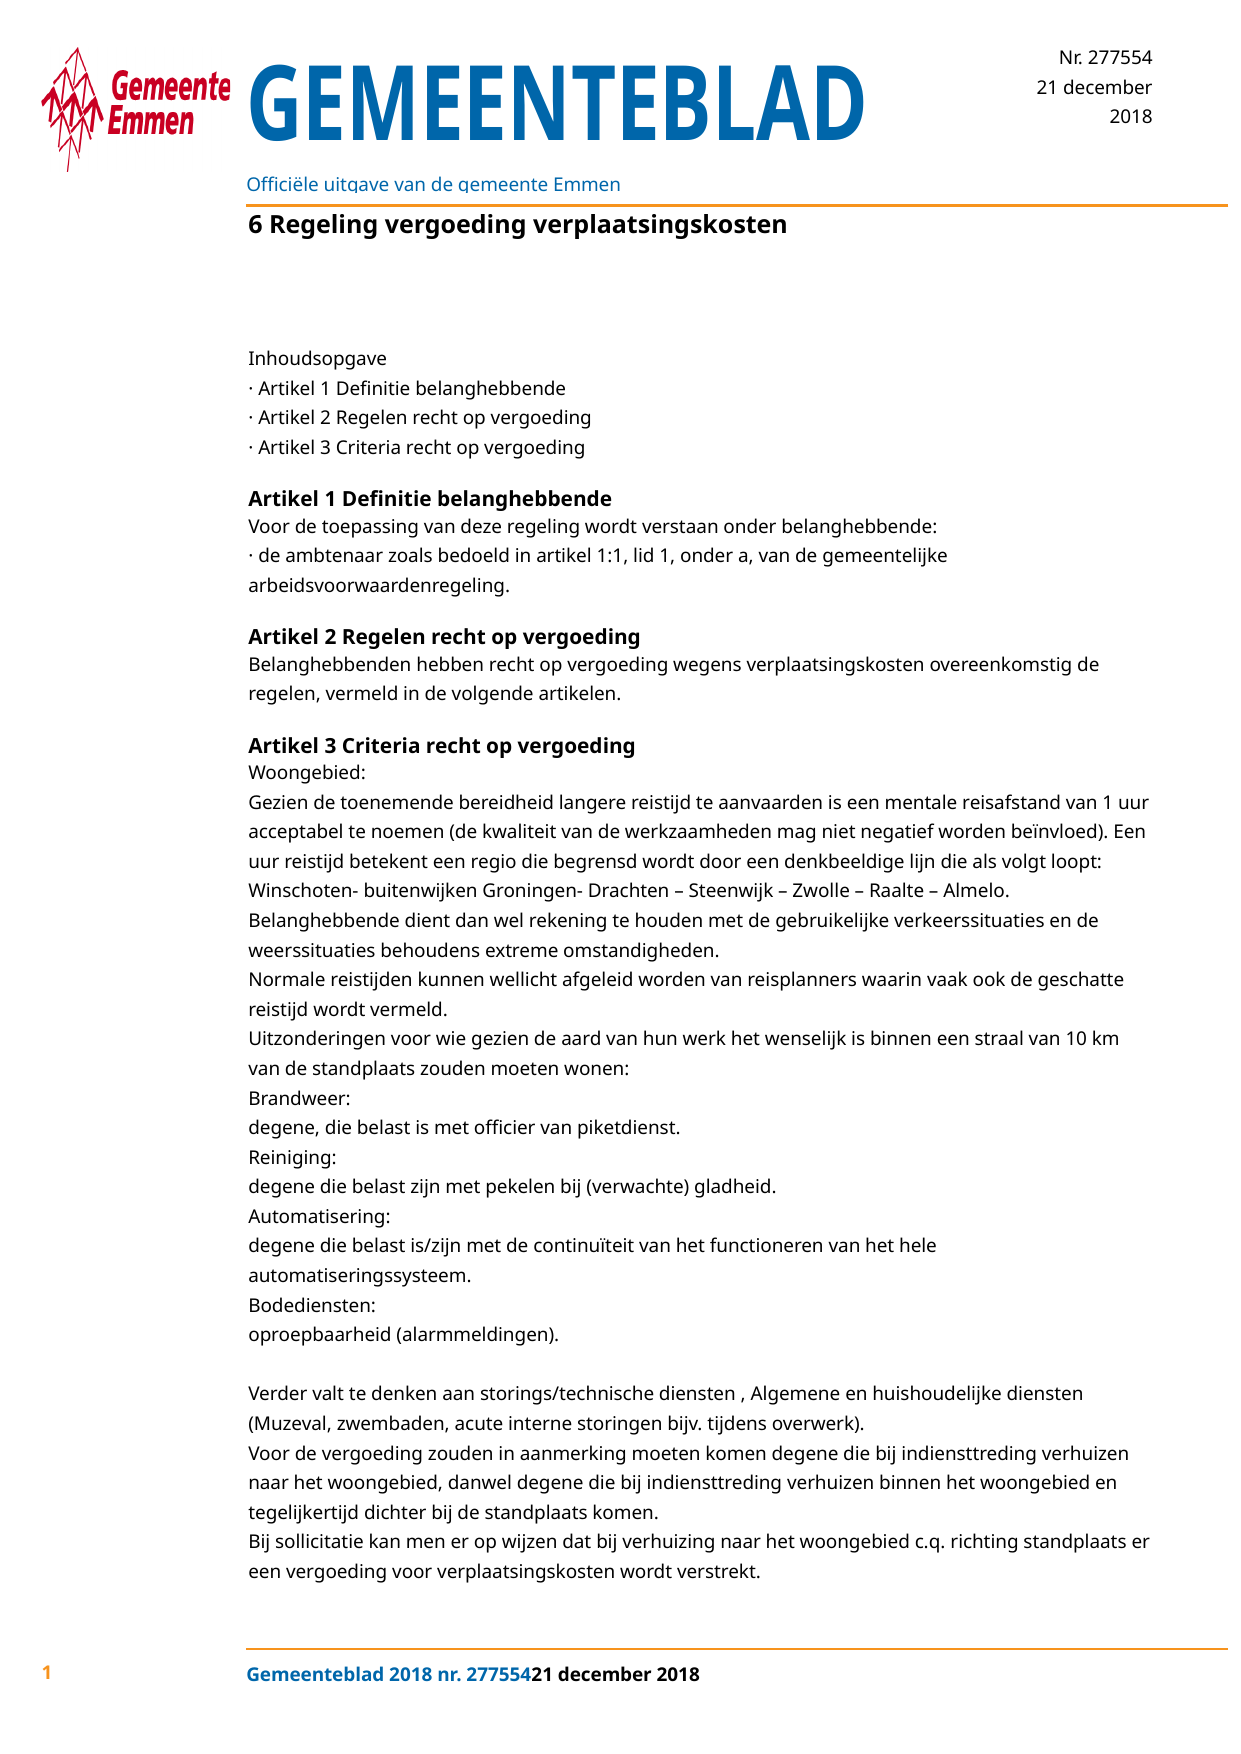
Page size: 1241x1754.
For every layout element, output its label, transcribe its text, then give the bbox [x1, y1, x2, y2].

text Artikel 3 Criteria recht op vergoeding [248, 731, 1152, 759]
text Voor de toepassing van deze regeling wordt verstaan onder belanghebbende: [248, 513, 1152, 539]
text Automatisering: [248, 1203, 1152, 1229]
text · Artikel 2 Regelen recht op vergoeding [248, 404, 1152, 430]
text · Artikel 3 Criteria recht op vergoeding [248, 434, 1152, 460]
text oproepbaarheid (alarmmeldingen). [248, 1321, 1152, 1347]
text · de ambtenaar zoals bedoeld in artikel 1:1, lid 1, onder a, van de gemeentelijke arbeidsvoorwaardenregeling. [248, 542, 1152, 598]
text Normale reistijden kunnen wellicht afgeleid worden van reisplanners waarin vaak ook de geschatte reistijd wordt vermeld. [248, 966, 1152, 1022]
text Brandweer: [248, 1085, 1152, 1111]
text Artikel 2 Regelen recht op vergoeding [248, 622, 1152, 651]
text Reiniging: [248, 1144, 1152, 1170]
text Gezien de toenemende bereidheid langere reistijd te aanvaarden is een mentale reisafstand van 1 uur acceptabel te noemen (de kwaliteit van de werkzaamheden mag niet negatief worden beïnvloed). Een uur reistijd betekent een regio die begrensd wordt door een denkbeeldige lijn die als volgt loopt: Winschoten- buitenwijken Groningen- Drachten – Steenwijk – Zwolle – Raalte – Almelo. Belanghebbende dient dan wel rekening te houden met de gebruikelijke verkeerssituaties en de weerssituaties behoudens extreme omstandigheden. [248, 789, 1152, 963]
text Bodediensten: [248, 1292, 1152, 1318]
text Woongebied: [248, 759, 1152, 785]
text Uitzonderingen voor wie gezien de aard van hun werk het wenselijk is binnen een straal van 10 km van de standplaats zouden moeten wonen: [248, 1026, 1152, 1081]
text Verder valt te denken aan storings/technische diensten , Algemene en huishoudelijke diensten (Muzeval, zwembaden, acute interne storingen bijv. tijdens overwerk). [248, 1381, 1152, 1436]
text Inhoudsopgave [248, 345, 1152, 371]
text Bij sollicitatie kan men er op wijzen dat bij verhuizing naar het woongebied c.q. richting standplaats er een vergoeding voor verplaatsingskosten wordt verstrekt. [248, 1528, 1152, 1584]
text Artikel 1 Definitie belanghebbende [248, 484, 1152, 513]
text · Artikel 1 Definitie belanghebbende [248, 375, 1152, 401]
text Voor de vergoeding zouden in aanmerking moeten komen degene die bij indiensttreding verhuizen naar het woongebied, danwel degene die bij indiensttreding verhuizen binnen het woongebied en tegelijkertijd dichter bij de standplaats komen. [248, 1440, 1152, 1525]
text degene, die belast is met officier van piketdienst. [248, 1114, 1152, 1140]
picture [41, 47, 231, 172]
text 6 Regeling vergoeding verplaatsingskosten [248, 207, 1152, 241]
text degene die belast zijn met pekelen bij (verwachte) gladheid. [248, 1173, 1152, 1199]
text degene die belast is/zijn met de continuïteit van het functioneren van het hele automatiseringssysteem. [248, 1233, 1152, 1288]
text Belanghebbenden hebben recht op vergoeding wegens verplaatsingskosten overeenkomstig de regelen, vermeld in de volgende artikelen. [248, 651, 1152, 706]
